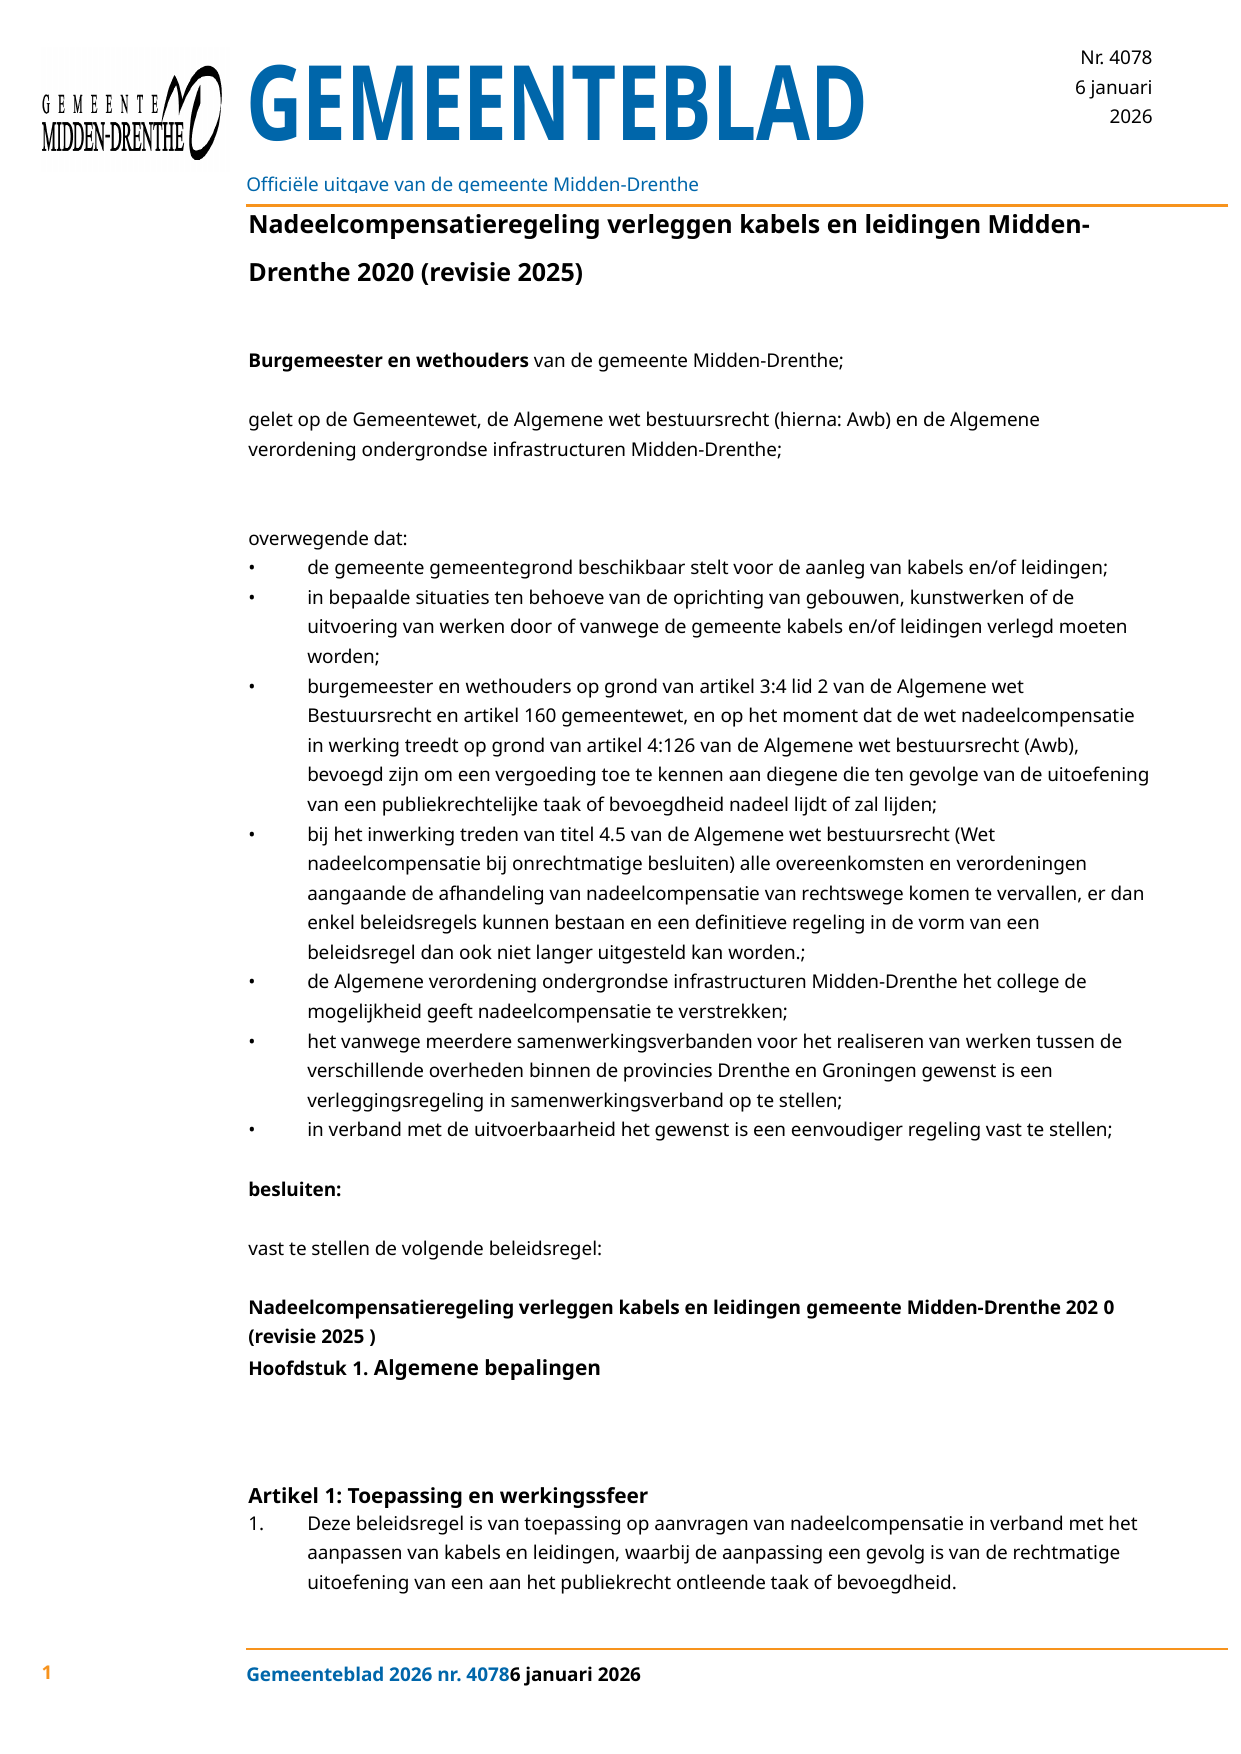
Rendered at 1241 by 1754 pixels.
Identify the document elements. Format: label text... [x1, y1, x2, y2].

text Hoofdstuk 1. Algemene bepalingen [248, 1353, 1152, 1382]
list de gemeente gemeentegrond beschikbaar stelt voor de aanleg van kabels en/of leidingen; [248, 554, 1152, 580]
picture [41, 47, 231, 172]
text gelet op de Gemeentewet, de Algemene wet bestuursrecht (hierna: Awb) en de Algemene verordening ondergrondse infrastructuren Midden-Drenthe; [248, 407, 1152, 462]
text Artikel 1: Toepassing en werkingssfeer [248, 1481, 1152, 1510]
text Nadeelcompensatieregeling verleggen kabels en leidingen Midden-Drenthe 2020 (revisie 2025) [248, 207, 1152, 288]
list burgemeester en wethouders op grond van artikel 3:4 lid 2 van de Algemene wet Bestuursrecht en artikel 160 gemeentewet, en op het moment dat de wet nadeelcompensatie in werking treedt op grond van artikel 4:126 van de Algemene wet bestuursrecht (Awb), bevoegd zijn om een vergoeding toe te kennen aan diegene die ten gevolge van de uitoefening van een publiekrechtelijke taak of bevoegdheid nadeel lijdt of zal lijden; [248, 673, 1152, 817]
list Deze beleidsregel is van toepassing op aanvragen van nadeelcompensatie in verband met het aanpassen van kabels en leidingen, waarbij de aanpassing een gevolg is van de rechtmatige uitoefening van een aan het publiekrecht ontleende taak of bevoegdheid. [248, 1510, 1152, 1595]
text vast te stellen de volgende beleidsregel: [248, 1235, 1152, 1261]
list de Algemene verordening ondergrondse infrastructuren Midden-Drenthe het college de mogelijkheid geeft nadeelcompensatie te verstrekken; [248, 969, 1152, 1024]
list in verband met de uitvoerbaarheid het gewenst is een eenvoudiger regeling vast te stellen; [248, 1117, 1152, 1142]
list bij het inwerking treden van titel 4.5 van de Algemene wet bestuursrecht (Wet nadeelcompensatie bij onrechtmatige besluiten) alle overeenkomsten en verordeningen aangaande de afhandeling van nadeelcompensatie van rechtswege komen te vervallen, er dan enkel beleidsregels kunnen bestaan en een definitieve regeling in de vorm van een beleidsregel dan ook niet langer uitgesteld kan worden.; [248, 821, 1152, 965]
text besluiten: [248, 1176, 1152, 1202]
text Nadeelcompensatieregeling verleggen kabels en leidingen gemeente Midden-Drenthe 202 0 (revisie 2025 ) [248, 1294, 1152, 1349]
text Burgemeester en wethouders van de gemeente Midden-Drenthe; [248, 347, 1152, 373]
list het vanwege meerdere samenwerkingsverbanden voor het realiseren van werken tussen de verschillende overheden binnen de provincies Drenthe en Groningen gewenst is een verleggingsregeling in samenwerkingsverband op te stellen; [248, 1028, 1152, 1113]
text overwegende dat: [248, 525, 1152, 551]
list in bepaalde situaties ten behoeve van de oprichting van gebouwen, kunstwerken of de uitvoering van werken door of vanwege de gemeente kabels en/of leidingen verlegd moeten worden; [248, 584, 1152, 669]
